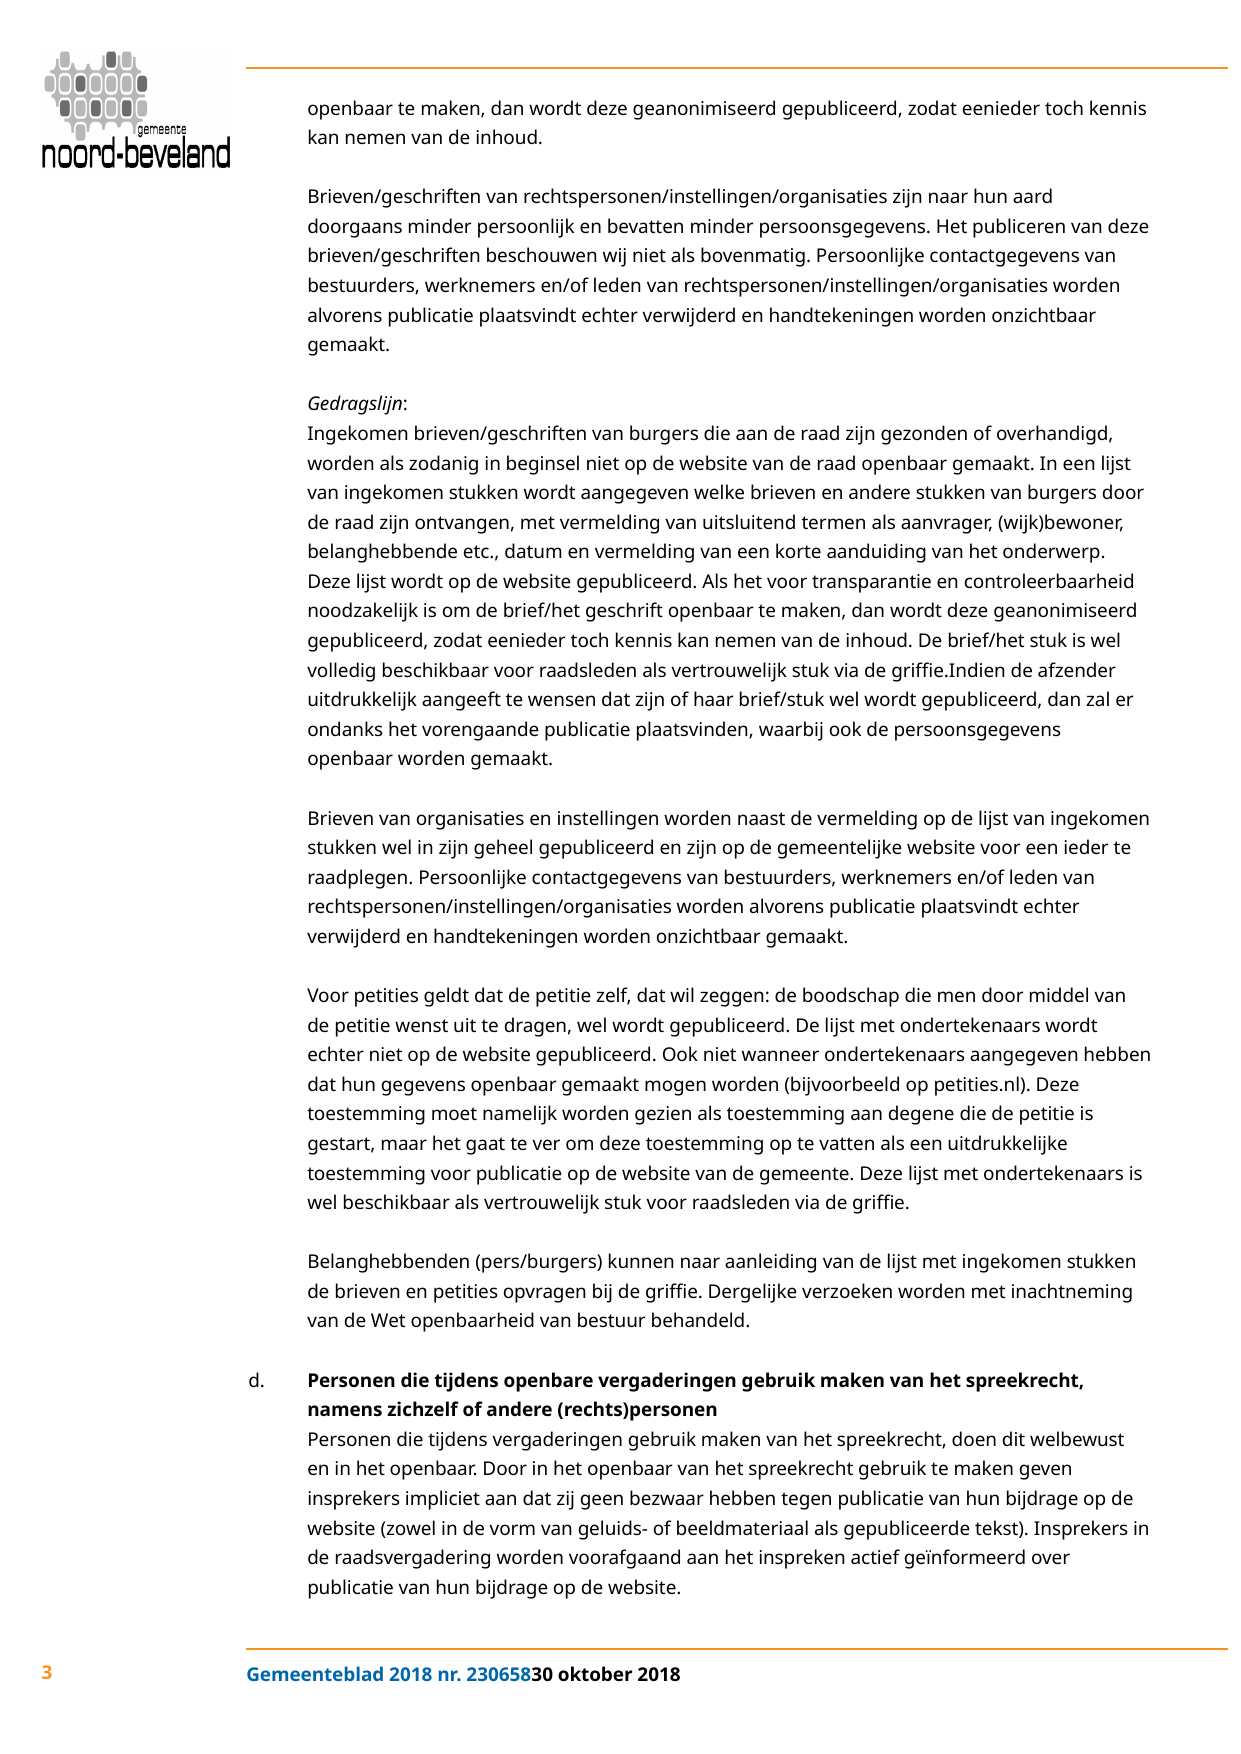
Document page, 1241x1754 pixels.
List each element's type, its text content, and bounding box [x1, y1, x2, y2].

list Personen die tijdens vergaderingen gebruik maken van het spreekrecht, doen dit welbewust en in het openbaar. Door in het openbaar van het spreekrecht gebruik te maken geven insprekers impliciet aan dat zij geen bezwaar hebben tegen publicatie van hun bijdrage op de website (zowel in de vorm van geluids- of beeldmateriaal als gepubliceerde tekst). Insprekers in de raadsvergadering worden voorafgaand aan het inspreken actief geïnformeerd over publicatie van hun bijdrage op de website. [248, 1426, 1152, 1600]
list Personen die tijdens openbare vergaderingen gebruik maken van het spreekrecht, namens zichzelf of andere (rechts)personen [248, 1367, 1152, 1422]
picture [41, 47, 231, 172]
list Brieven/geschriften van rechtspersonen/instellingen/organisaties zijn naar hun aard doorgaans minder persoonlijk en bevatten minder persoonsgegevens. Het publiceren van deze brieven/geschriften beschouwen wij niet als bovenmatig. Persoonlijke contactgegevens van bestuurders, werknemers en/of leden van rechtspersonen/instellingen/organisaties worden alvorens publicatie plaatsvindt echter verwijderd en handtekeningen worden onzichtbaar gemaakt. [248, 183, 1152, 357]
list Ingekomen brieven/geschriften van burgers die aan de raad zijn gezonden of overhandigd, worden als zodanig in beginsel niet op de website van de raad openbaar gemaakt. In een lijst van ingekomen stukken wordt aangegeven welke brieven en andere stukken van burgers door de raad zijn ontvangen, met vermelding van uitsluitend termen als aanvrager, (wijk)bewoner, belanghebbende etc., datum en vermelding van een korte aanduiding van het onderwerp. Deze lijst wordt op de website gepubliceerd. Als het voor transparantie en controleerbaarheid noodzakelijk is om de brief/het geschrift openbaar te maken, dan wordt deze geanonimiseerd gepubliceerd, zodat eenieder toch kennis kan nemen van de inhoud. De brief/het stuk is wel volledig beschikbaar voor raadsleden als vertrouwelijk stuk via de griffie.Indien de afzender uitdrukkelijk aangeeft te wensen dat zijn of haar brief/stuk wel wordt gepubliceerd, dan zal er ondanks het vorengaande publicatie plaatsvinden, waarbij ook de persoonsgegevens openbaar worden gemaakt. [248, 420, 1152, 771]
list Voor petities geldt dat de petitie zelf, dat wil zeggen: de boodschap die men door middel van de petitie wenst uit te dragen, wel wordt gepubliceerd. De lijst met ondertekenaars wordt echter niet op de website gepubliceerd. Ook niet wanneer ondertekenaars aangegeven hebben dat hun gegevens openbaar gemaakt mogen worden (bijvoorbeeld op petities.nl). Deze toestemming moet namelijk worden gezien als toestemming aan degene die de petitie is gestart, maar het gaat te ver om deze toestemming op te vatten als een uitdrukkelijke toestemming voor publicatie op de website van de gemeente. Deze lijst met ondertekenaars is wel beschikbaar als vertrouwelijk stuk voor raadsleden via de griffie. [248, 982, 1152, 1215]
list Brieven van organisaties en instellingen worden naast de vermelding op de lijst van ingekomen stukken wel in zijn geheel gepubliceerd en zijn op de gemeentelijke website voor een ieder te raadplegen. Persoonlijke contactgegevens van bestuurders, werknemers en/of leden van rechtspersonen/instellingen/organisaties worden alvorens publicatie plaatsvindt echter verwijderd en handtekeningen worden onzichtbaar gemaakt. [248, 805, 1152, 949]
list Gedragslijn: [248, 391, 1152, 416]
list openbaar te maken, dan wordt deze geanonimiseerd gepubliceerd, zodat eenieder toch kennis kan nemen van de inhoud. [248, 95, 1152, 150]
list Belanghebbenden (pers/burgers) kunnen naar aanleiding van de lijst met ingekomen stukken de brieven en petities opvragen bij de griffie. Dergelijke verzoeken worden met inachtneming van de Wet openbaarheid van bestuur behandeld. [248, 1248, 1152, 1333]
